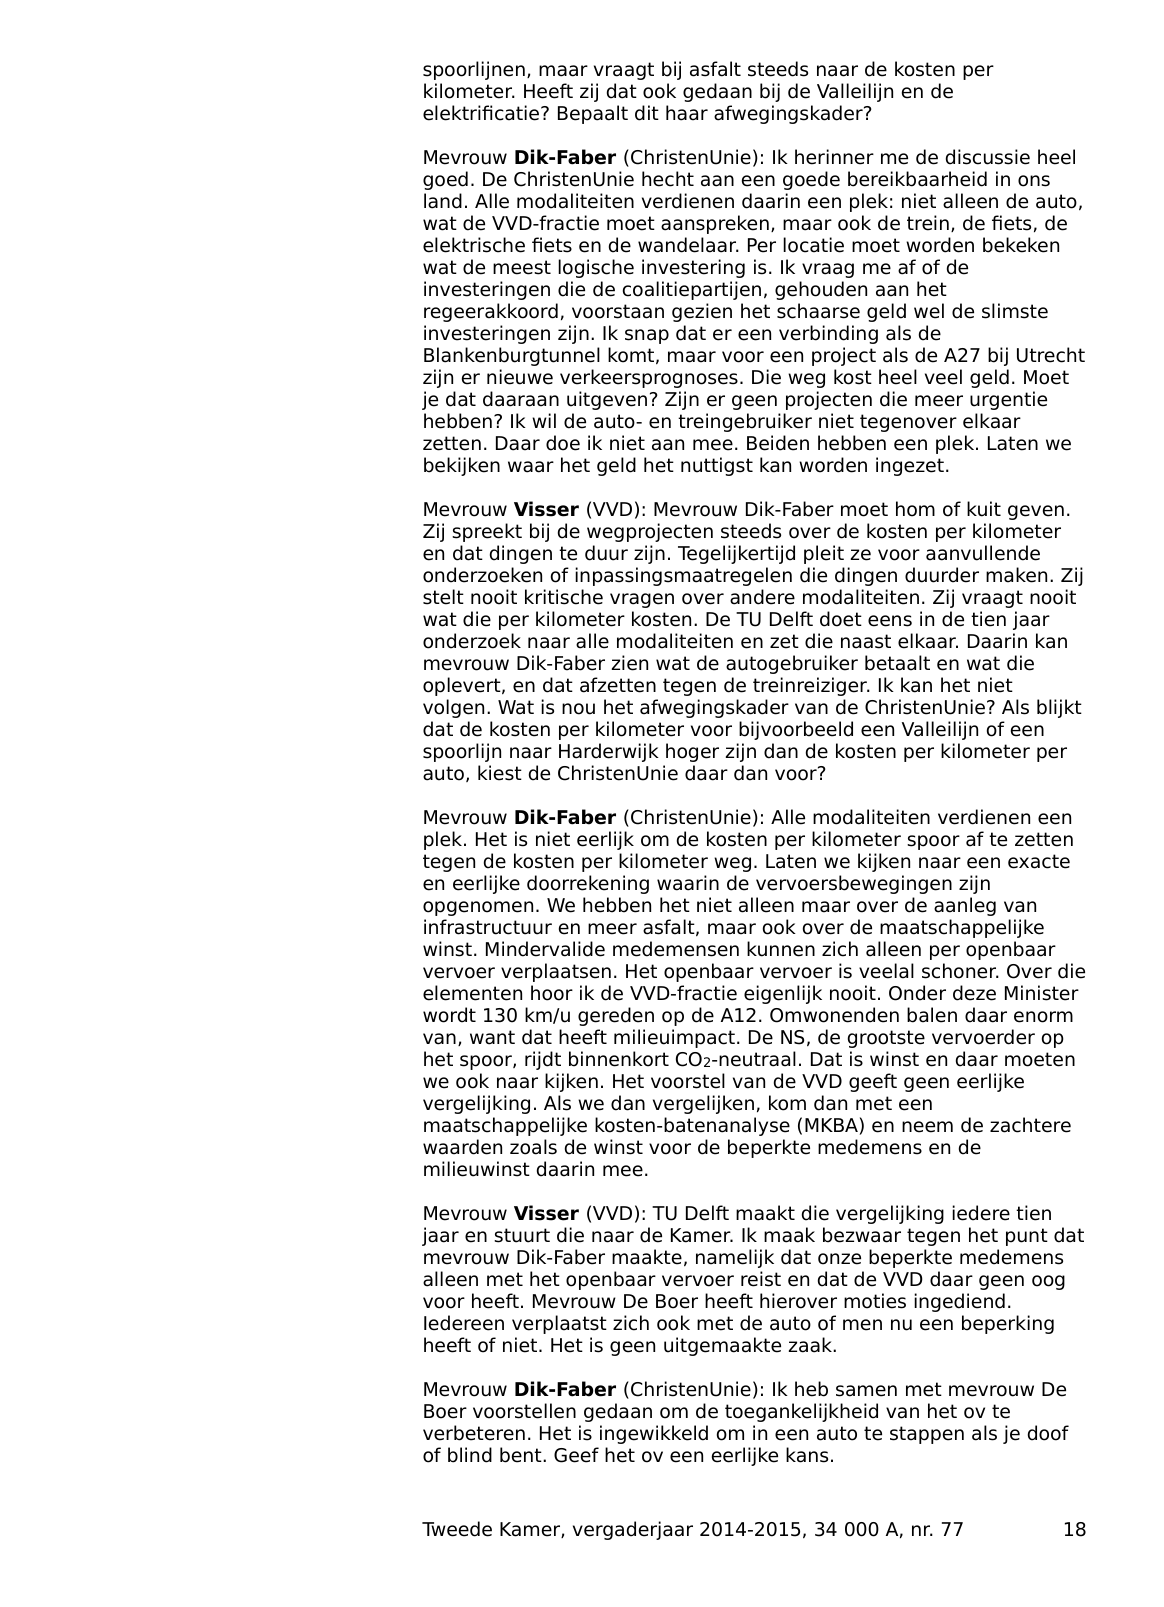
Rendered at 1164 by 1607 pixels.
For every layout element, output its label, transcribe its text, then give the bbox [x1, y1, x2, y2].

text spoorlijnen, maar vraagt bij asfalt steeds naar de kosten per kilometer. Heeft zij dat ook gedaan bij de Valleilijn en de elektrificatie? Bepaalt dit haar afwegingskader? [422, 59, 1087, 125]
text Mevrouw Dik-Faber (ChristenUnie): Ik herinner me de discussie heel goed. De ChristenUnie hecht aan een goede bereikbaarheid in ons land. Alle modaliteiten verdienen daarin een plek: niet alleen de auto, wat de VVD-fractie moet aanspreken, maar ook de trein, de fiets, de elektrische fiets en de wandelaar. Per locatie moet worden bekeken wat de meest logische investering is. Ik vraag me af of de investeringen die de coalitiepartijen, gehouden aan het regeerakkoord, voorstaan gezien het schaarse geld wel de slimste investeringen zijn. Ik snap dat er een verbinding als de Blankenburgtunnel komt, maar voor een project als de A27 bij Utrecht zijn er nieuwe verkeersprognoses. Die weg kost heel veel geld. Moet je dat daaraan uitgeven? Zijn er geen projecten die meer urgentie hebben? Ik wil de auto- en treingebruiker niet tegenover elkaar zetten. Daar doe ik niet aan mee. Beiden hebben een plek. Laten we bekijken waar het geld het nuttigst kan worden ingezet. [422, 147, 1087, 477]
text Mevrouw Dik-Faber (ChristenUnie): Alle modaliteiten verdienen een plek. Het is niet eerlijk om de kosten per kilometer spoor af te zetten tegen de kosten per kilometer weg. Laten we kijken naar een exacte en eerlijke doorrekening waarin de vervoersbewegingen zijn opgenomen. We hebben het niet alleen maar over de aanleg van infrastructuur en meer asfalt, maar ook over de maatschappelijke winst. Mindervalide medemensen kunnen zich alleen per openbaar vervoer verplaatsen. Het openbaar vervoer is veelal schoner. Over die elementen hoor ik de VVD-fractie eigenlijk nooit. Onder deze Minister wordt 130 km/u gereden op de A12. Omwonenden balen daar enorm van, want dat heeft milieuimpact. De NS, de grootste vervoerder op het spoor, rijdt binnenkort CO2-neutraal. Dat is winst en daar moeten we ook naar kijken. Het voorstel van de VVD geeft geen eerlijke vergelijking. Als we dan vergelijken, kom dan met een maatschappelijke kosten-batenanalyse (MKBA) en neem de zachtere waarden zoals de winst voor de beperkte medemens en de milieuwinst daarin mee. [422, 807, 1087, 1181]
text Mevrouw Visser (VVD): TU Delft maakt die vergelijking iedere tien jaar en stuurt die naar de Kamer. Ik maak bezwaar tegen het punt dat mevrouw Dik-Faber maakte, namelijk dat onze beperkte medemens alleen met het openbaar vervoer reist en dat de VVD daar geen oog voor heeft. Mevrouw De Boer heeft hierover moties ingediend. Iedereen verplaatst zich ook met de auto of men nu een beperking heeft of niet. Het is geen uitgemaakte zaak. [422, 1203, 1087, 1357]
text Mevrouw Visser (VVD): Mevrouw Dik-Faber moet hom of kuit geven. Zij spreekt bij de wegprojecten steeds over de kosten per kilometer en dat dingen te duur zijn. Tegelijkertijd pleit ze voor aanvullende onderzoeken of inpassingsmaatregelen die dingen duurder maken. Zij stelt nooit kritische vragen over andere modaliteiten. Zij vraagt nooit wat die per kilometer kosten. De TU Delft doet eens in de tien jaar onderzoek naar alle modaliteiten en zet die naast elkaar. Daarin kan mevrouw Dik-Faber zien wat de autogebruiker betaalt en wat die oplevert, en dat afzetten tegen de treinreiziger. Ik kan het niet volgen. Wat is nou het afwegingskader van de ChristenUnie? Als blijkt dat de kosten per kilometer voor bijvoorbeeld een Valleilijn of een spoorlijn naar Harderwijk hoger zijn dan de kosten per kilometer per auto, kiest de ChristenUnie daar dan voor? [422, 499, 1087, 785]
text Mevrouw Dik-Faber (ChristenUnie): Ik heb samen met mevrouw De Boer voorstellen gedaan om de toegankelijkheid van het ov te verbeteren. Het is ingewikkeld om in een auto te stappen als je doof of blind bent. Geef het ov een eerlijke kans. [422, 1379, 1087, 1467]
